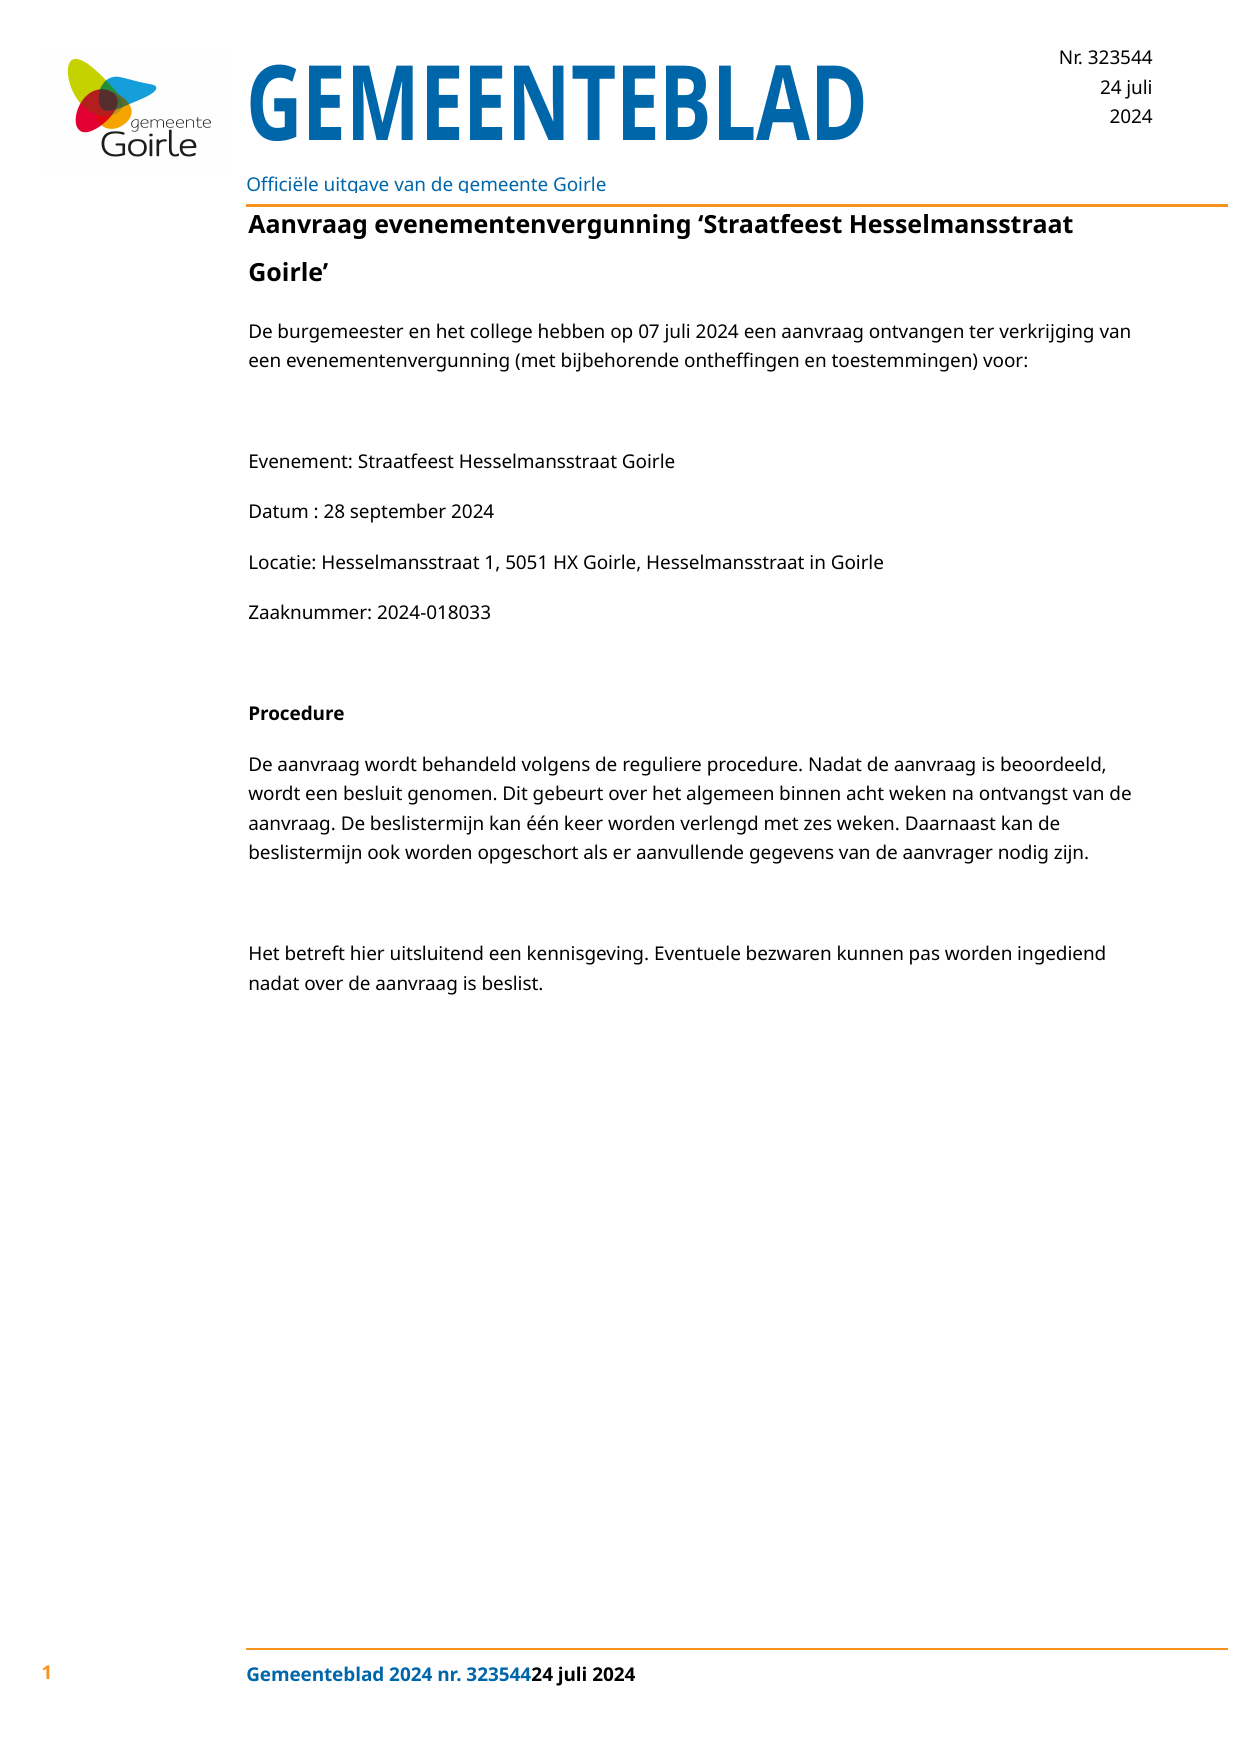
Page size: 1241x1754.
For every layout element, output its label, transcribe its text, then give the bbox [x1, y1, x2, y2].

text Het betreft hier uitsluitend een kennisgeving. Eventuele bezwaren kunnen pas worden ingediend nadat over de aanvraag is beslist. [248, 940, 1152, 996]
text De aanvraag wordt behandeld volgens de reguliere procedure. Nadat de aanvraag is beoordeeld, wordt een besluit genomen. Dit gebeurt over het algemeen binnen acht weken na ontvangst van de aanvraag. De beslistermijn kan één keer worden verlengd met zes weken. Daarnaast kan de beslistermijn ook worden opgeschort als er aanvullende gegevens van de aanvrager nodig zijn. [248, 751, 1152, 865]
text Aanvraag evenementenvergunning ‘Straatfeest Hesselmansstraat Goirle’ [248, 207, 1152, 288]
text Locatie: Hesselmansstraat 1, 5051 HX Goirle, Hesselmansstraat in Goirle [248, 549, 1152, 575]
text Evenement: Straatfeest Hesselmansstraat Goirle [248, 448, 1152, 474]
text Procedure [248, 700, 1152, 726]
text Datum : 28 september 2024 [248, 499, 1152, 524]
text Zaaknummer: 2024-018033 [248, 599, 1152, 625]
text De burgemeester en het college hebben op 07 juli 2024 een aanvraag ontvangen ter verkrijging van een evenementenvergunning (met bijbehorende ontheffingen en toestemmingen) voor: [248, 318, 1152, 373]
picture [41, 47, 231, 172]
